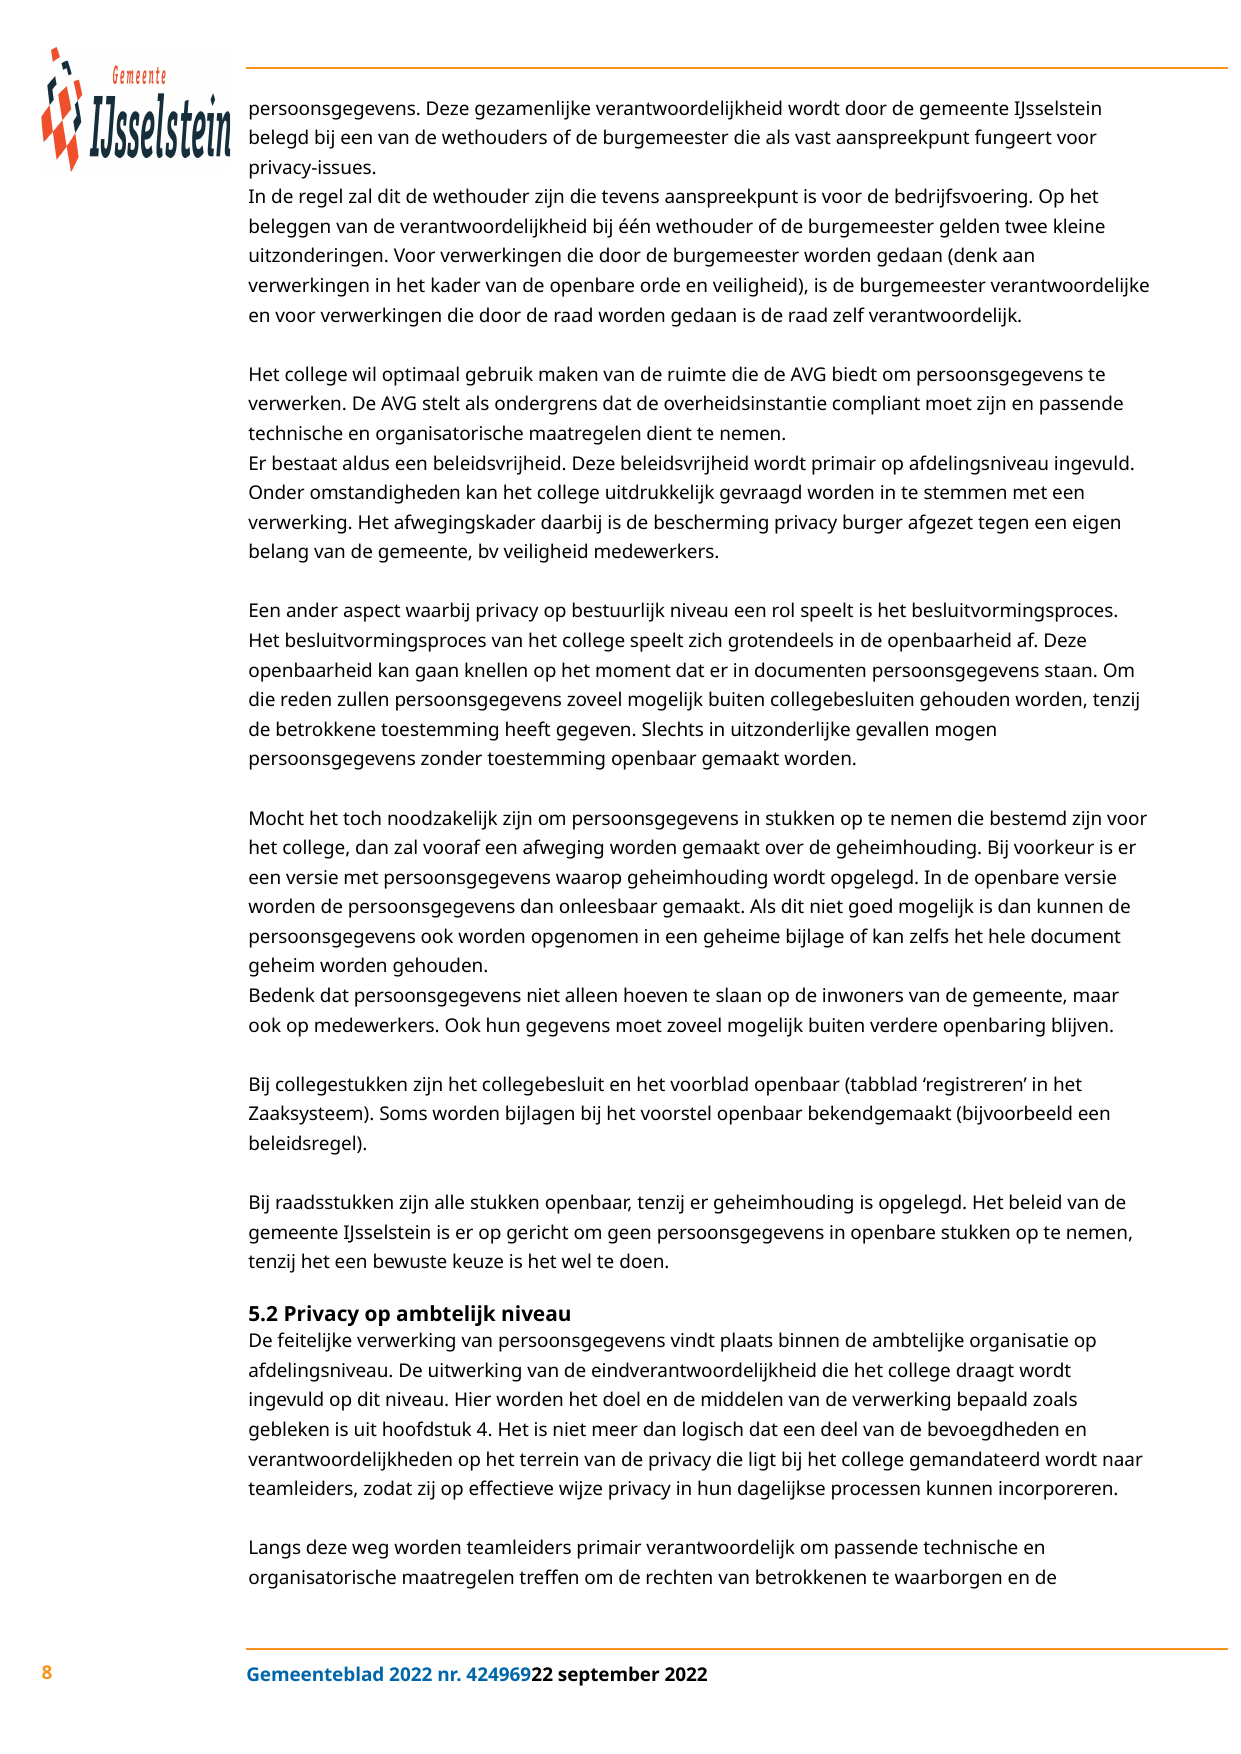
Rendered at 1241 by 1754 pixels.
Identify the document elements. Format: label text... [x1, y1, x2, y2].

text Bij raadsstukken zijn alle stukken openbaar, tenzij er geheimhouding is opgelegd. Het beleid van de gemeente IJsselstein is er op gericht om geen persoonsgegevens in openbare stukken op te nemen, tenzij het een bewuste keuze is het wel te doen. [248, 1189, 1152, 1274]
text Er bestaat aldus een beleidsvrijheid. Deze beleidsvrijheid wordt primair op afdelingsniveau ingevuld. Onder omstandigheden kan het college uitdrukkelijk gevraagd worden in te stemmen met een verwerking. Het afwegingskader daarbij is de bescherming privacy burger afgezet tegen een eigen belang van de gemeente, bv veiligheid medewerkers. [248, 450, 1152, 564]
text persoonsgegevens. Deze gezamenlijke verantwoordelijkheid wordt door de gemeente IJsselstein belegd bij een van de wethouders of de burgemeester die als vast aanspreekpunt fungeert voor privacy-issues. [248, 95, 1152, 180]
text Bij collegestukken zijn het collegebesluit en het voorblad openbaar (tabblad ‘registreren’ in het Zaaksysteem). Soms worden bijlagen bij het voorstel openbaar bekendgemaakt (bijvoorbeeld een beleidsregel). [248, 1071, 1152, 1156]
picture [41, 47, 231, 172]
text Een ander aspect waarbij privacy op bestuurlijk niveau een rol speelt is het besluitvormingsproces. Het besluitvormingsproces van het college speelt zich grotendeels in de openbaarheid af. Deze openbaarheid kan gaan knellen op het moment dat er in documenten persoonsgegevens staan. Om die reden zullen persoonsgegevens zoveel mogelijk buiten collegebesluiten gehouden worden, tenzij de betrokkene toestemming heeft gegeven. Slechts in uitzonderlijke gevallen mogen persoonsgegevens zonder toestemming openbaar gemaakt worden. [248, 598, 1152, 771]
text Mocht het toch noodzakelijk zijn om persoonsgegevens in stukken op te nemen die bestemd zijn voor het college, dan zal vooraf een afweging worden gemaakt over de geheimhouding. Bij voorkeur is er een versie met persoonsgegevens waarop geheimhouding wordt opgelegd. In de openbare versie worden de persoonsgegevens dan onleesbaar gemaakt. Als dit niet goed mogelijk is dan kunnen de persoonsgegevens ook worden opgenomen in een geheime bijlage of kan zelfs het hele document geheim worden gehouden. [248, 805, 1152, 978]
text 5.2 Privacy op ambtelijk niveau [248, 1299, 1152, 1327]
text Bedenk dat persoonsgegevens niet alleen hoeven te slaan op de inwoners van de gemeente, maar ook op medewerkers. Ook hun gegevens moet zoveel mogelijk buiten verdere openbaring blijven. [248, 982, 1152, 1038]
text Langs deze weg worden teamleiders primair verantwoordelijk om passende technische en organisatorische maatregelen treffen om de rechten van betrokkenen te waarborgen en de [248, 1534, 1152, 1590]
text De feitelijke verwerking van persoonsgegevens vindt plaats binnen de ambtelijke organisatie op afdelingsniveau. De uitwerking van de eindverantwoordelijkheid die het college draagt wordt ingevuld op dit niveau. Hier worden het doel en de middelen van de verwerking bepaald zoals gebleken is uit hoofdstuk 4. Het is niet meer dan logisch dat een deel van de bevoegdheden en verantwoordelijkheden op het terrein van de privacy die ligt bij het college gemandateerd wordt naar teamleiders, zodat zij op effectieve wijze privacy in hun dagelijkse processen kunnen incorporeren. [248, 1327, 1152, 1501]
text In de regel zal dit de wethouder zijn die tevens aanspreekpunt is voor de bedrijfsvoering. Op het beleggen van de verantwoordelijkheid bij één wethouder of de burgemeester gelden twee kleine uitzonderingen. Voor verwerkingen die door de burgemeester worden gedaan (denk aan verwerkingen in het kader van de openbare orde en veiligheid), is de burgemeester verantwoordelijke en voor verwerkingen die door de raad worden gedaan is de raad zelf verantwoordelijk. [248, 183, 1152, 328]
text Het college wil optimaal gebruik maken van de ruimte die de AVG biedt om persoonsgegevens te verwerken. De AVG stelt als ondergrens dat de overheidsinstantie compliant moet zijn en passende technische en organisatorische maatregelen dient te nemen. [248, 361, 1152, 446]
